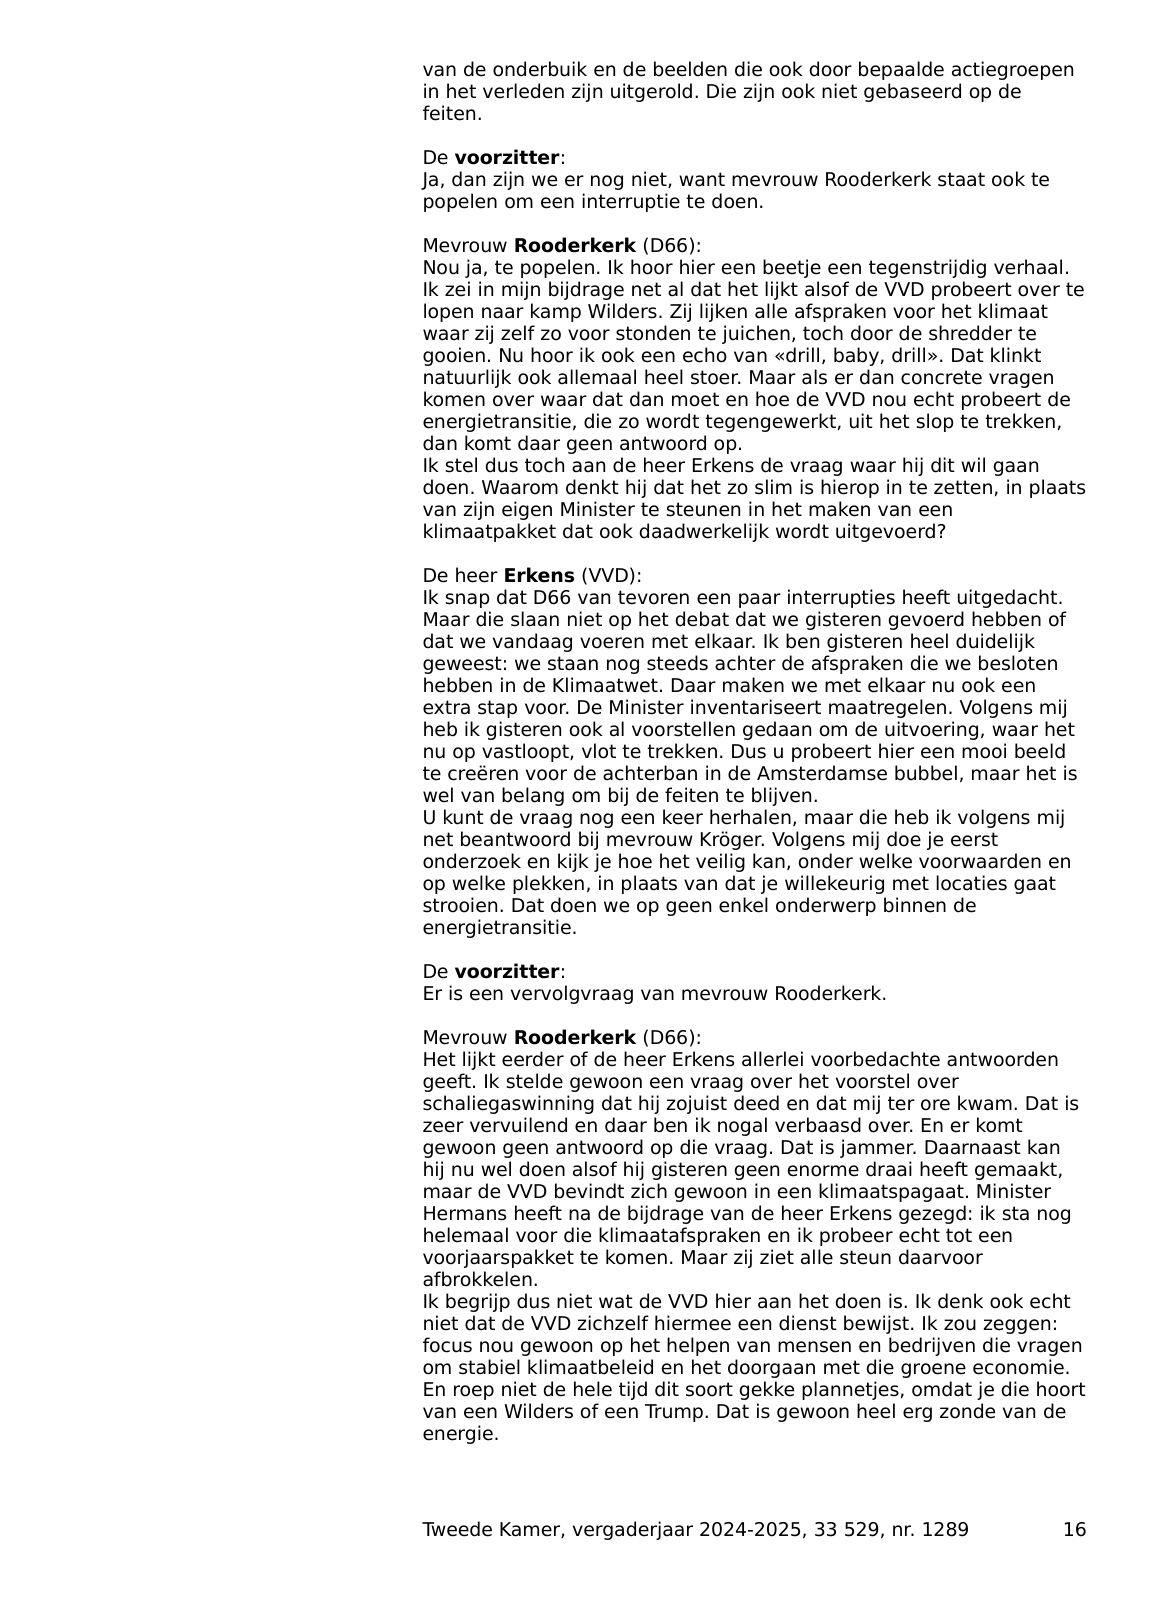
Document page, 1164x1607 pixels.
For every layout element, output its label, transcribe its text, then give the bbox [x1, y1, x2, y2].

text Het lijkt eerder of de heer Erkens allerlei voorbedachte antwoorden geeft. Ik stelde gewoon een vraag over het voorstel over schaliegaswinning dat hij zojuist deed en dat mij ter ore kwam. Dat is zeer vervuilend en daar ben ik nogal verbaasd over. En er komt gewoon geen antwoord op die vraag. Dat is jammer. Daarnaast kan hij nu wel doen alsof hij gisteren geen enorme draai heeft gemaakt, maar de VVD bevindt zich gewoon in een klimaatspagaat. Minister Hermans heeft na de bijdrage van de heer Erkens gezegd: ik sta nog helemaal voor die klimaatafspraken en ik probeer echt tot een voorjaarspakket te komen. Maar zij ziet alle steun daarvoor afbrokkelen. [422, 1049, 1087, 1291]
text Ik snap dat D66 van tevoren een paar interrupties heeft uitgedacht. Maar die slaan niet op het debat dat we gisteren gevoerd hebben of dat we vandaag voeren met elkaar. Ik ben gisteren heel duidelijk geweest: we staan nog steeds achter de afspraken die we besloten hebben in de Klimaatwet. Daar maken we met elkaar nu ook een extra stap voor. De Minister inventariseert maatregelen. Volgens mij heb ik gisteren ook al voorstellen gedaan om de uitvoering, waar het nu op vastloopt, vlot te trekken. Dus u probeert hier een mooi beeld te creëren voor de achterban in de Amsterdamse bubbel, maar het is wel van belang om bij de feiten te blijven. [422, 587, 1087, 807]
text De voorzitter: [422, 961, 1087, 983]
text Nou ja, te popelen. Ik hoor hier een beetje een tegenstrijdig verhaal. Ik zei in mijn bijdrage net al dat het lijkt alsof de VVD probeert over te lopen naar kamp Wilders. Zij lijken alle afspraken voor het klimaat waar zij zelf zo voor stonden te juichen, toch door de shredder te gooien. Nu hoor ik ook een echo van «drill, baby, drill». Dat klinkt natuurlijk ook allemaal heel stoer. Maar als er dan concrete vragen komen over waar dat dan moet en hoe de VVD nou echt probeert de energietransitie, die zo wordt tegengewerkt, uit het slop te trekken, dan komt daar geen antwoord op. [422, 257, 1087, 455]
text Mevrouw Rooderkerk (D66): [422, 1027, 1087, 1049]
text Ik begrijp dus niet wat de VVD hier aan het doen is. Ik denk ook echt niet dat de VVD zichzelf hiermee een dienst bewijst. Ik zou zeggen: focus nou gewoon op het helpen van mensen en bedrijven die vragen om stabiel klimaatbeleid en het doorgaan met die groene economie. En roep niet de hele tijd dit soort gekke plannetjes, omdat je die hoort van een Wilders of een Trump. Dat is gewoon heel erg zonde van de energie. [422, 1291, 1087, 1445]
text van de onderbuik en de beelden die ook door bepaalde actiegroepen in het verleden zijn uitgerold. Die zijn ook niet gebaseerd op de feiten. [422, 59, 1087, 125]
text Mevrouw Rooderkerk (D66): [422, 235, 1087, 257]
text Er is een vervolgvraag van mevrouw Rooderkerk. [422, 983, 1087, 1005]
text Ik stel dus toch aan de heer Erkens de vraag waar hij dit wil gaan doen. Waarom denkt hij dat het zo slim is hierop in te zetten, in plaats van zijn eigen Minister te steunen in het maken van een klimaatpakket dat ook daadwerkelijk wordt uitgevoerd? [422, 455, 1087, 543]
text De heer Erkens (VVD): [422, 565, 1087, 587]
text Ja, dan zijn we er nog niet, want mevrouw Rooderkerk staat ook te popelen om een interruptie te doen. [422, 169, 1087, 213]
text De voorzitter: [422, 147, 1087, 169]
text U kunt de vraag nog een keer herhalen, maar die heb ik volgens mij net beantwoord bij mevrouw Kröger. Volgens mij doe je eerst onderzoek en kijk je hoe het veilig kan, onder welke voorwaarden en op welke plekken, in plaats van dat je willekeurig met locaties gaat strooien. Dat doen we op geen enkel onderwerp binnen de energietransitie. [422, 807, 1087, 939]
